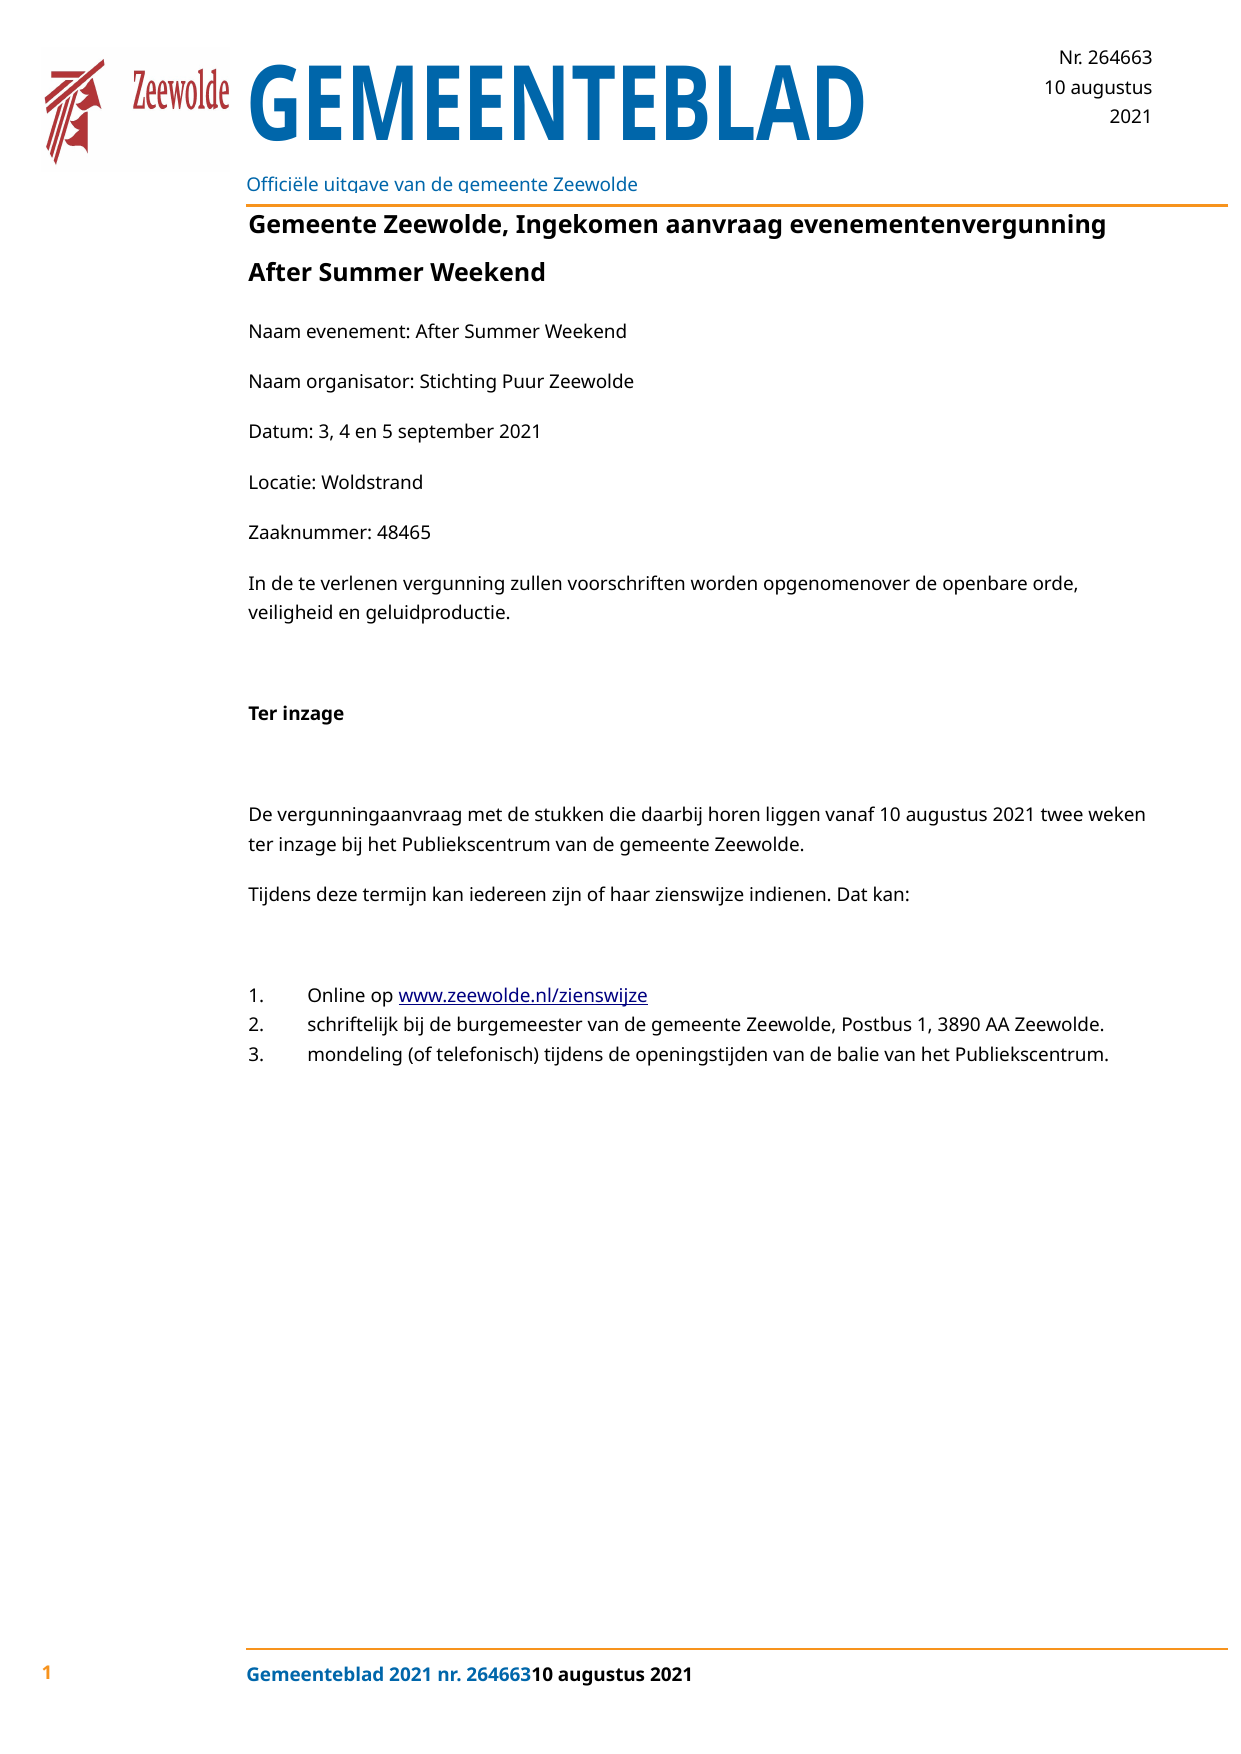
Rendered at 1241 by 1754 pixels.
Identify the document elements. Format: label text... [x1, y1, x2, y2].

text Datum: 3, 4 en 5 september 2021 [248, 419, 1152, 444]
text De vergunningaanvraag met de stukken die daarbij horen liggen vanaf 10 augustus 2021 twee weken ter inzage bij het Publiekscentrum van de gemeente Zeewolde. [248, 801, 1152, 857]
text Tijdens deze termijn kan iedereen zijn of haar zienswijze indienen. Dat kan: [248, 881, 1152, 907]
list schriftelijk bij de burgemeester van de gemeente Zeewolde, Postbus 1, 3890 AA Zeewolde. [248, 1012, 1152, 1037]
text Naam organisator: Stichting Puur Zeewolde [248, 368, 1152, 394]
text Zaaknummer: 48465 [248, 519, 1152, 545]
text In de te verlenen vergunning zullen voorschriften worden opgenomenover de openbare orde, veiligheid en geluidproductie. [248, 570, 1152, 625]
text Ter inzage [248, 700, 1152, 726]
text Naam evenement: After Summer Weekend [248, 318, 1152, 344]
text Gemeente Zeewolde, Ingekomen aanvraag evenementenvergunning After Summer Weekend [248, 207, 1152, 288]
picture [41, 47, 231, 172]
text Locatie: Woldstrand [248, 469, 1152, 495]
list mondeling (of telefonisch) tijdens de openingstijden van de balie van het Publiekscentrum. [248, 1041, 1152, 1067]
list Online op www.zeewolde.nl/zienswijze [248, 982, 1152, 1008]
